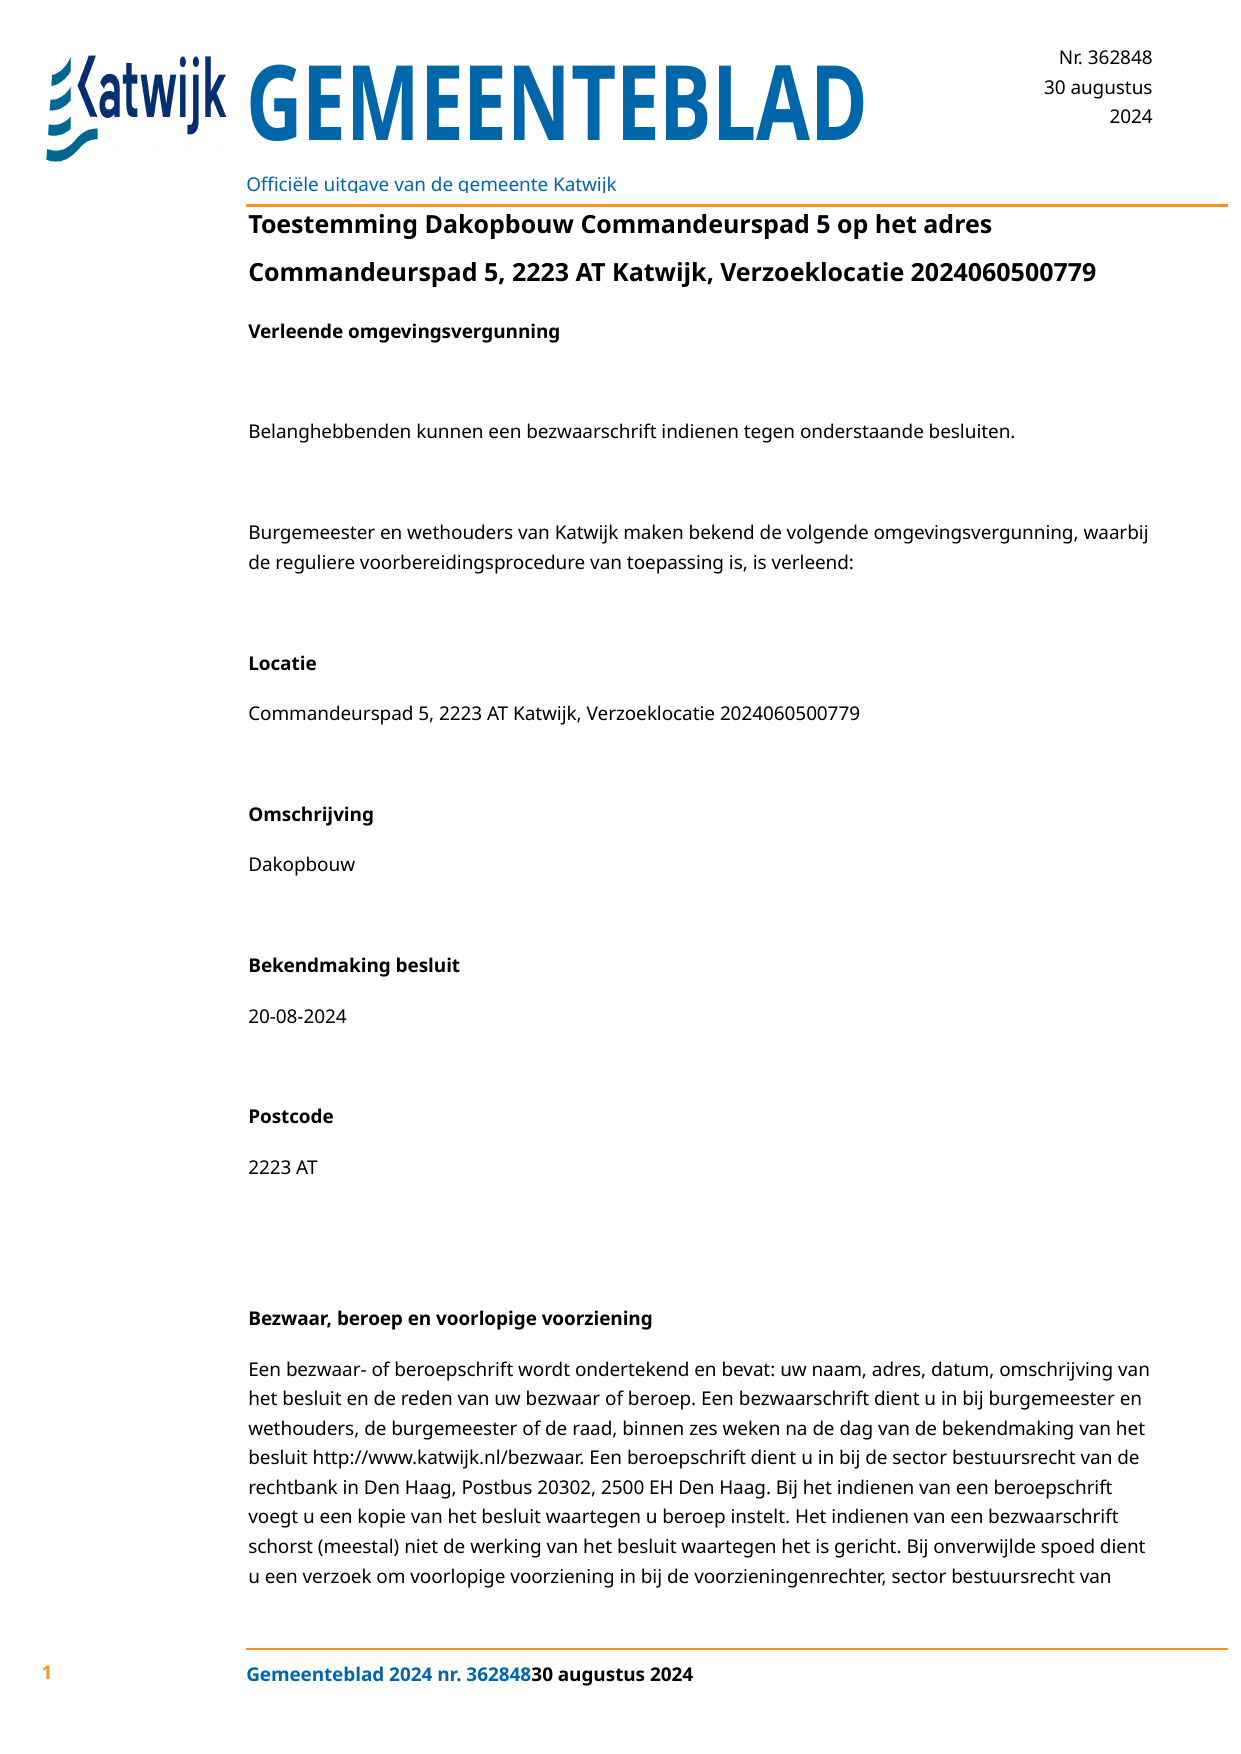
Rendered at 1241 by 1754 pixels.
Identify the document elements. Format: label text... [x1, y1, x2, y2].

text 20-08-2024 [248, 1003, 1152, 1029]
text Bekendmaking besluit [248, 952, 1152, 978]
text Commandeurspad 5, 2223 AT Katwijk, Verzoeklocatie 2024060500779 [248, 700, 1152, 726]
text Bezwaar, beroep en voorlopige voorziening [248, 1305, 1152, 1331]
text Toestemming Dakopbouw Commandeurspad 5 op het adres Commandeurspad 5, 2223 AT Katwijk, Verzoeklocatie 2024060500779 [248, 207, 1152, 288]
text Omschrijving [248, 801, 1152, 827]
text 2223 AT [248, 1154, 1152, 1180]
text Verleende omgevingsvergunning [248, 318, 1152, 344]
text Een bezwaar- of beroepschrift wordt ondertekend en bevat: uw naam, adres, datum, omschrijving van het besluit en de reden van uw bezwaar of beroep. Een bezwaarschrift dient u in bij burgemeester en wethouders, de burgemeester of de raad, binnen zes weken na de dag van de bekendmaking van het besluit http://www.katwijk.nl/bezwaar. Een beroepschrift dient u in bij de sector bestuursrecht van de rechtbank in Den Haag, Postbus 20302, 2500 EH Den Haag. Bij het indienen van een beroepschrift voegt u een kopie van het besluit waartegen u beroep instelt. Het indienen van een bezwaarschrift schorst (meestal) niet de werking van het besluit waartegen het is gericht. Bij onverwijlde spoed dient u een verzoek om voorlopige voorziening in bij de voorzieningenrechter, sector bestuursrecht van [248, 1356, 1152, 1589]
picture [41, 47, 231, 172]
text Belanghebbenden kunnen een bezwaarschrift indienen tegen onderstaande besluiten. [248, 419, 1152, 444]
text Locatie [248, 650, 1152, 676]
text Dakopbouw [248, 852, 1152, 877]
text Burgemeester en wethouders van Katwijk maken bekend de volgende omgevingsvergunning, waarbij de reguliere voorbereidingsprocedure van toepassing is, is verleend: [248, 519, 1152, 575]
text Postcode [248, 1104, 1152, 1129]
